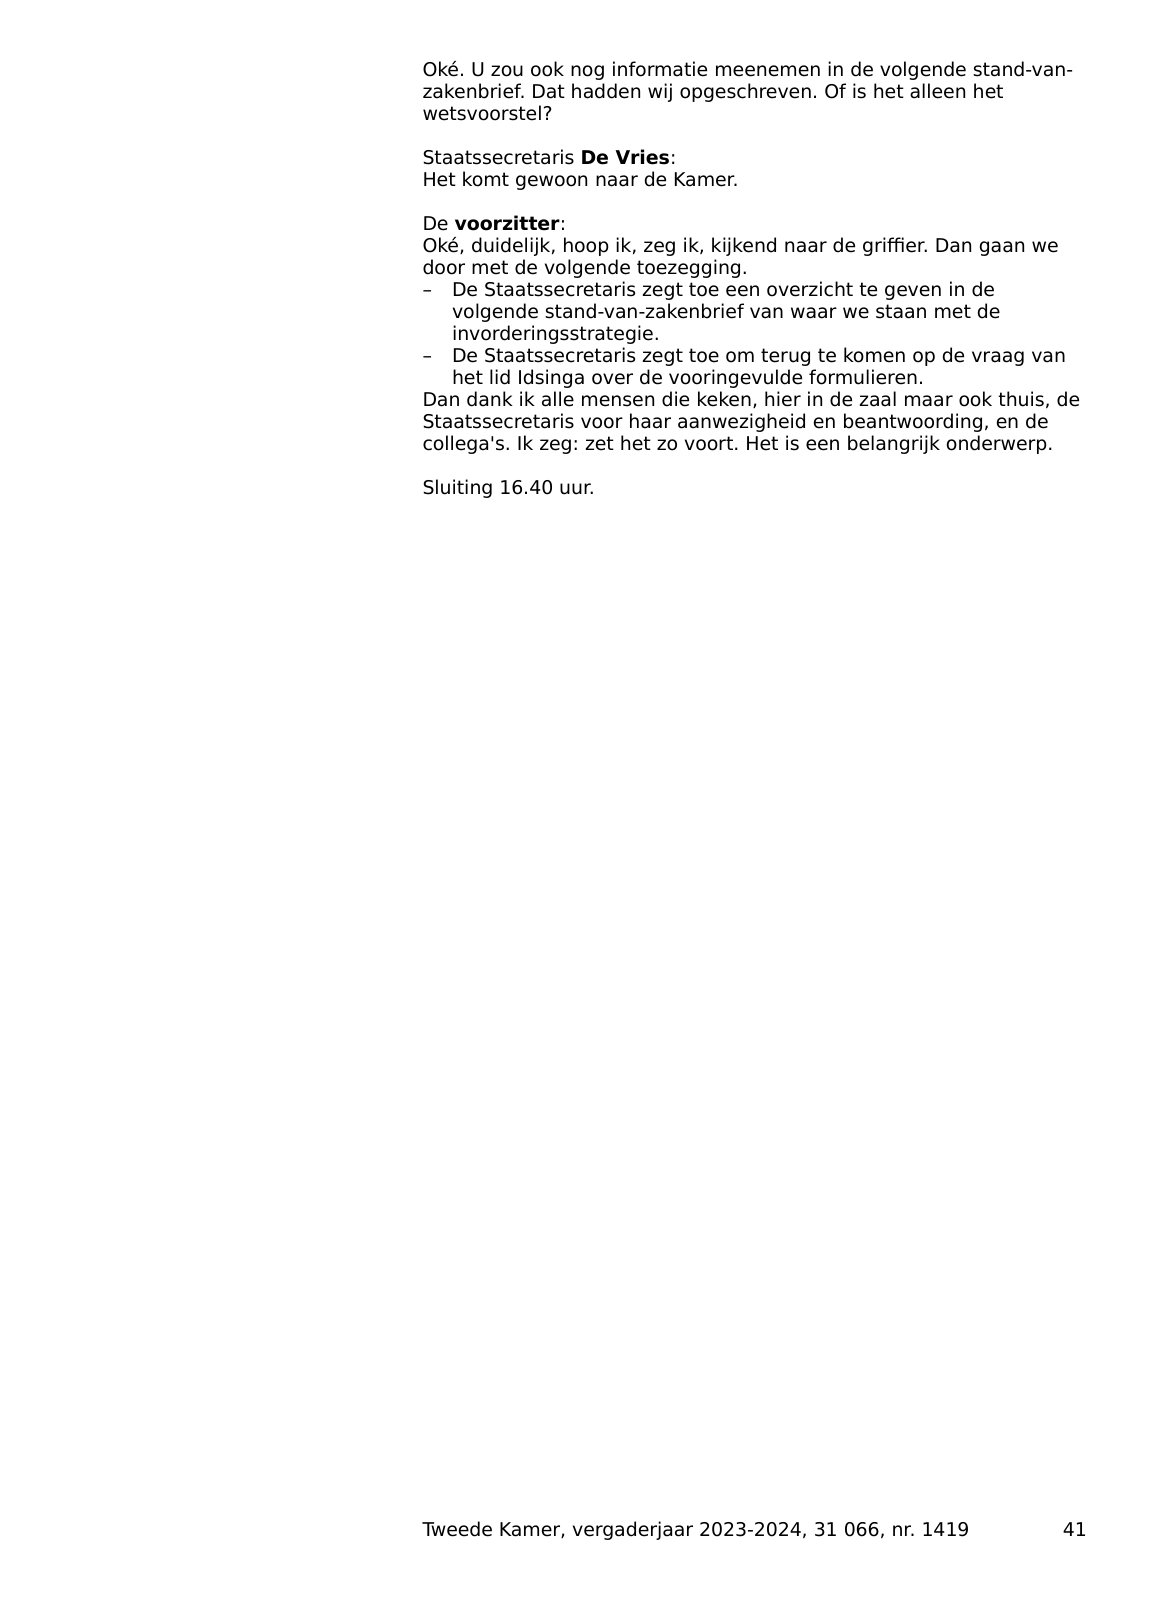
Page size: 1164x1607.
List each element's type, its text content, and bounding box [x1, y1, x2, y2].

text Staatssecretaris De Vries: [422, 147, 1087, 169]
text – De Staatssecretaris zegt toe om terug te komen op de vraag van het lid Idsinga over de vooringevulde formulieren. [422, 345, 1087, 389]
text Oké. U zou ook nog informatie meenemen in de volgende stand-van-zakenbrief. Dat hadden wij opgeschreven. Of is het alleen het wetsvoorstel? [422, 59, 1087, 125]
text De voorzitter: [422, 213, 1087, 235]
text Sluiting 16.40 uur. [422, 477, 1087, 499]
text – De Staatssecretaris zegt toe een overzicht te geven in de volgende stand-van-zakenbrief van waar we staan met de invorderingsstrategie. [422, 279, 1087, 345]
text Dan dank ik alle mensen die keken, hier in de zaal maar ook thuis, de Staatssecretaris voor haar aanwezigheid en beantwoording, en de collega's. Ik zeg: zet het zo voort. Het is een belangrijk onderwerp. [422, 389, 1087, 455]
text Oké, duidelijk, hoop ik, zeg ik, kijkend naar de griffier. Dan gaan we door met de volgende toezegging. [422, 235, 1087, 279]
text Het komt gewoon naar de Kamer. [422, 169, 1087, 191]
